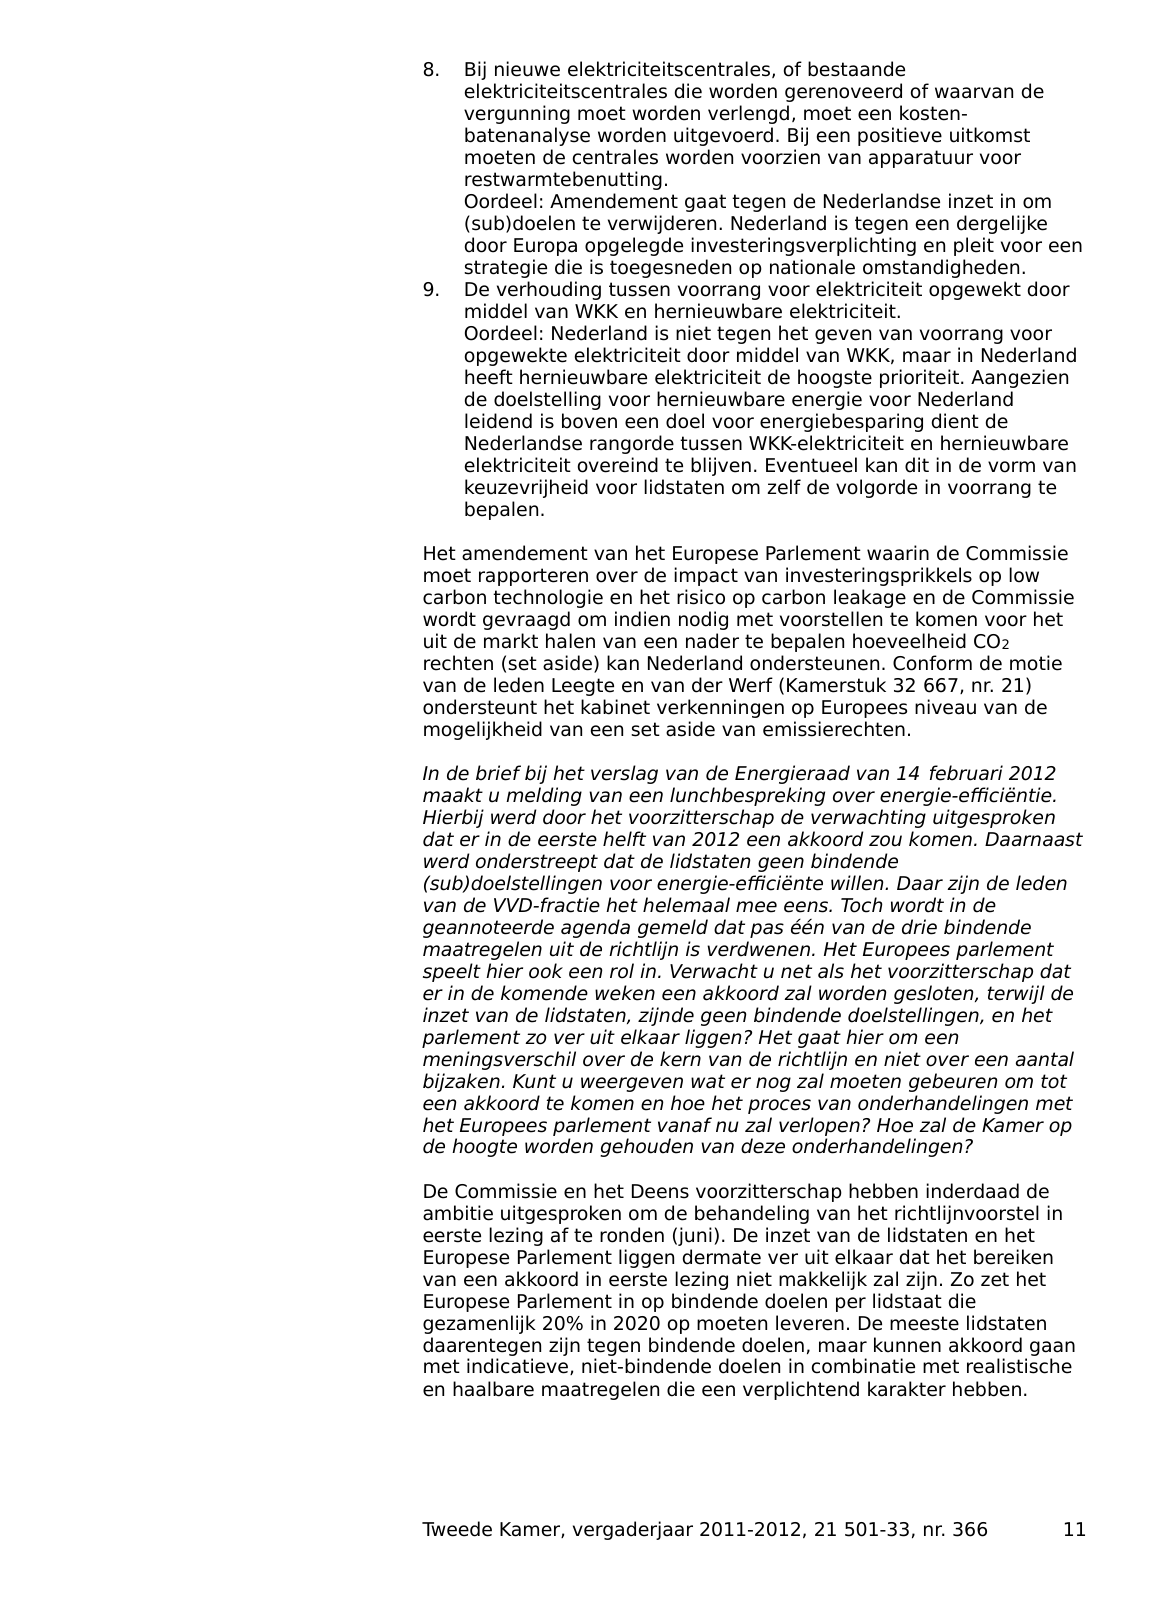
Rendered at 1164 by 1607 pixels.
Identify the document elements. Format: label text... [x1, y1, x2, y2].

text 9. De verhouding tussen voorrang voor elektriciteit opgewekt door middel van WKK en hernieuwbare elektriciteit. [422, 279, 1087, 323]
text Oordeel: Nederland is niet tegen het geven van voorrang voor opgewekte elektriciteit door middel van WKK, maar in Nederland heeft hernieuwbare elektriciteit de hoogste prioriteit. Aangezien de doelstelling voor hernieuwbare energie voor Nederland leidend is boven een doel voor energiebesparing dient de Nederlandse rangorde tussen WKK-elektriciteit en hernieuwbare elektriciteit overeind te blijven. Eventueel kan dit in de vorm van keuzevrijheid voor lidstaten om zelf de volgorde in voorrang te bepalen. [464, 323, 1087, 521]
text In de brief bij het verslag van de Energieraad van 14 februari 2012 maakt u melding van een lunchbespreking over energie-efficiëntie. Hierbij werd door het voorzitterschap de verwachting uitgesproken dat er in de eerste helft van 2012 een akkoord zou komen. Daarnaast werd onderstreept dat de lidstaten geen bindende (sub)doelstellingen voor energie-efficiënte willen. Daar zijn de leden van de VVD-fractie het helemaal mee eens. Toch wordt in de geannoteerde agenda gemeld dat pas één van de drie bindende maatregelen uit de richtlijn is verdwenen. Het Europees parlement speelt hier ook een rol in. Verwacht u net als het voorzitterschap dat er in de komende weken een akkoord zal worden gesloten, terwijl de inzet van de lidstaten, zijnde geen bindende doelstellingen, en het parlement zo ver uit elkaar liggen? Het gaat hier om een meningsverschil over de kern van de richtlijn en niet over een aantal bijzaken. Kunt u weergeven wat er nog zal moeten gebeuren om tot een akkoord te komen en hoe het proces van onderhandelingen met het Europees parlement vanaf nu zal verlopen? Hoe zal de Kamer op de hoogte worden gehouden van deze onderhandelingen? [422, 763, 1087, 1158]
text Het amendement van het Europese Parlement waarin de Commissie moet rapporteren over de impact van investeringsprikkels op low carbon technologie en het risico op carbon leakage en de Commissie wordt gevraagd om indien nodig met voorstellen te komen voor het uit de markt halen van een nader te bepalen hoeveelheid CO2 rechten (set aside) kan Nederland ondersteunen. Conform de motie van de leden Leegte en van der Werf (Kamerstuk 32 667, nr. 21) ondersteunt het kabinet verkenningen op Europees niveau van de mogelijkheid van een set aside van emissierechten. [422, 543, 1087, 741]
text 8. Bij nieuwe elektriciteitscentrales, of bestaande elektriciteitscentrales die worden gerenoveerd of waarvan de vergunning moet worden verlengd, moet een kosten-batenanalyse worden uitgevoerd. Bij een positieve uitkomst moeten de centrales worden voorzien van apparatuur voor restwarmtebenutting. [422, 59, 1087, 191]
text De Commissie en het Deens voorzitterschap hebben inderdaad de ambitie uitgesproken om de behandeling van het richtlijnvoorstel in eerste lezing af te ronden (juni). De inzet van de lidstaten en het Europese Parlement liggen dermate ver uit elkaar dat het bereiken van een akkoord in eerste lezing niet makkelijk zal zijn. Zo zet het Europese Parlement in op bindende doelen per lidstaat die gezamenlijk 20% in 2020 op moeten leveren. De meeste lidstaten daarentegen zijn tegen bindende doelen, maar kunnen akkoord gaan met indicatieve, niet-bindende doelen in combinatie met realistische en haalbare maatregelen die een verplichtend karakter hebben. [422, 1181, 1087, 1400]
text Oordeel: Amendement gaat tegen de Nederlandse inzet in om (sub)doelen te verwijderen. Nederland is tegen een dergelijke door Europa opgelegde investeringsverplichting en pleit voor een strategie die is toegesneden op nationale omstandigheden. [464, 191, 1087, 279]
